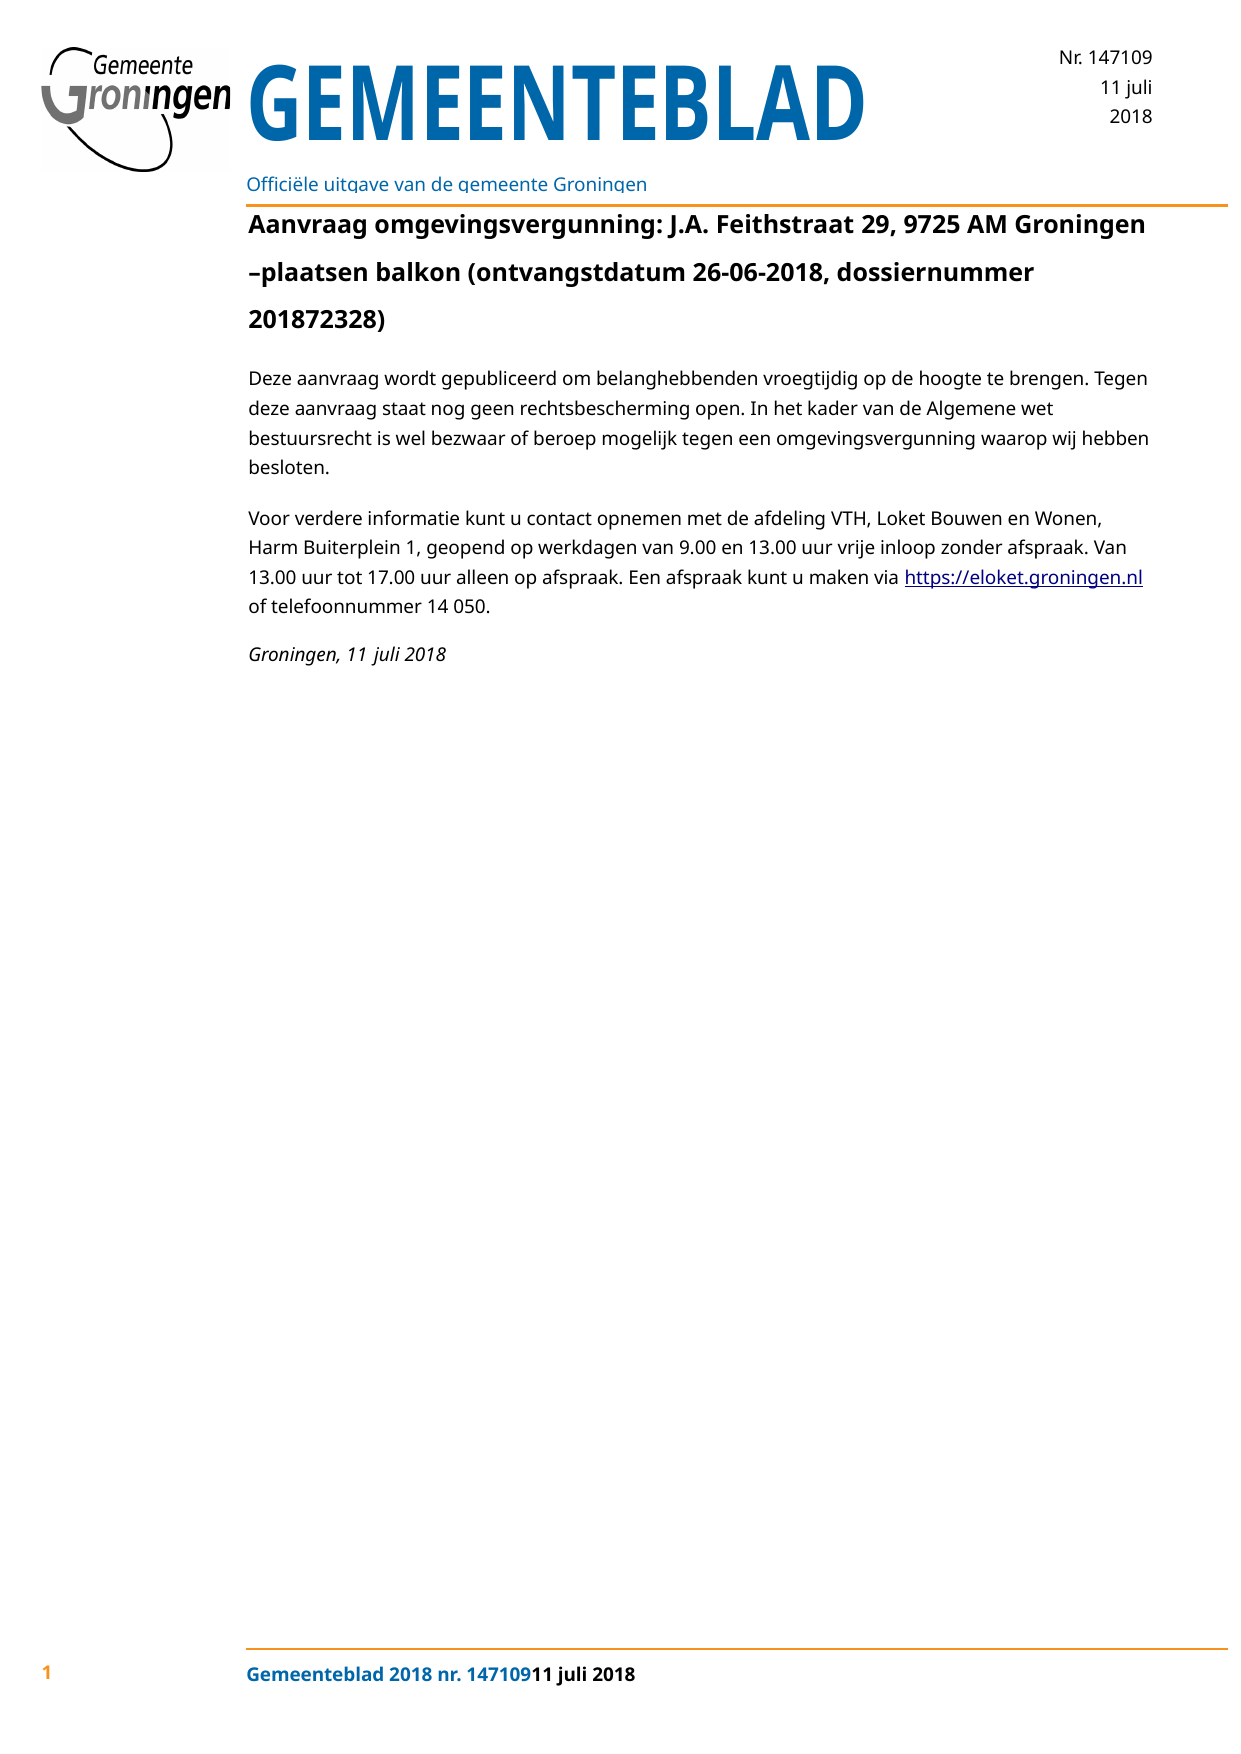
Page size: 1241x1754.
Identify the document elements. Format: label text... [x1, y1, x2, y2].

text Groningen, 11 juli 2018 [248, 641, 1152, 667]
text Aanvraag omgevingsvergunning: J.A. Feithstraat 29, 9725 AM Groningen –plaatsen balkon (ontvangstdatum 26-06-2018, dossiernummer 201872328) [248, 207, 1152, 336]
text Deze aanvraag wordt gepubliceerd om belanghebbenden vroegtijdig op de hoogte te brengen. Tegen deze aanvraag staat nog geen rechtsbescherming open. In het kader van de Algemene wet bestuursrecht is wel bezwaar of beroep mogelijk tegen een omgevingsvergunning waarop wij hebben besloten. [248, 366, 1152, 480]
text Voor verdere informatie kunt u contact opnemen met de afdeling VTH, Loket Bouwen en Wonen, Harm Buiterplein 1, geopend op werkdagen van 9.00 en 13.00 uur vrije inloop zonder afspraak. Van 13.00 uur tot 17.00 uur alleen op afspraak. Een afspraak kunt u maken via https://eloket.groningen.nl of telefoonnummer 14 050. [248, 505, 1152, 619]
picture [41, 47, 231, 172]
